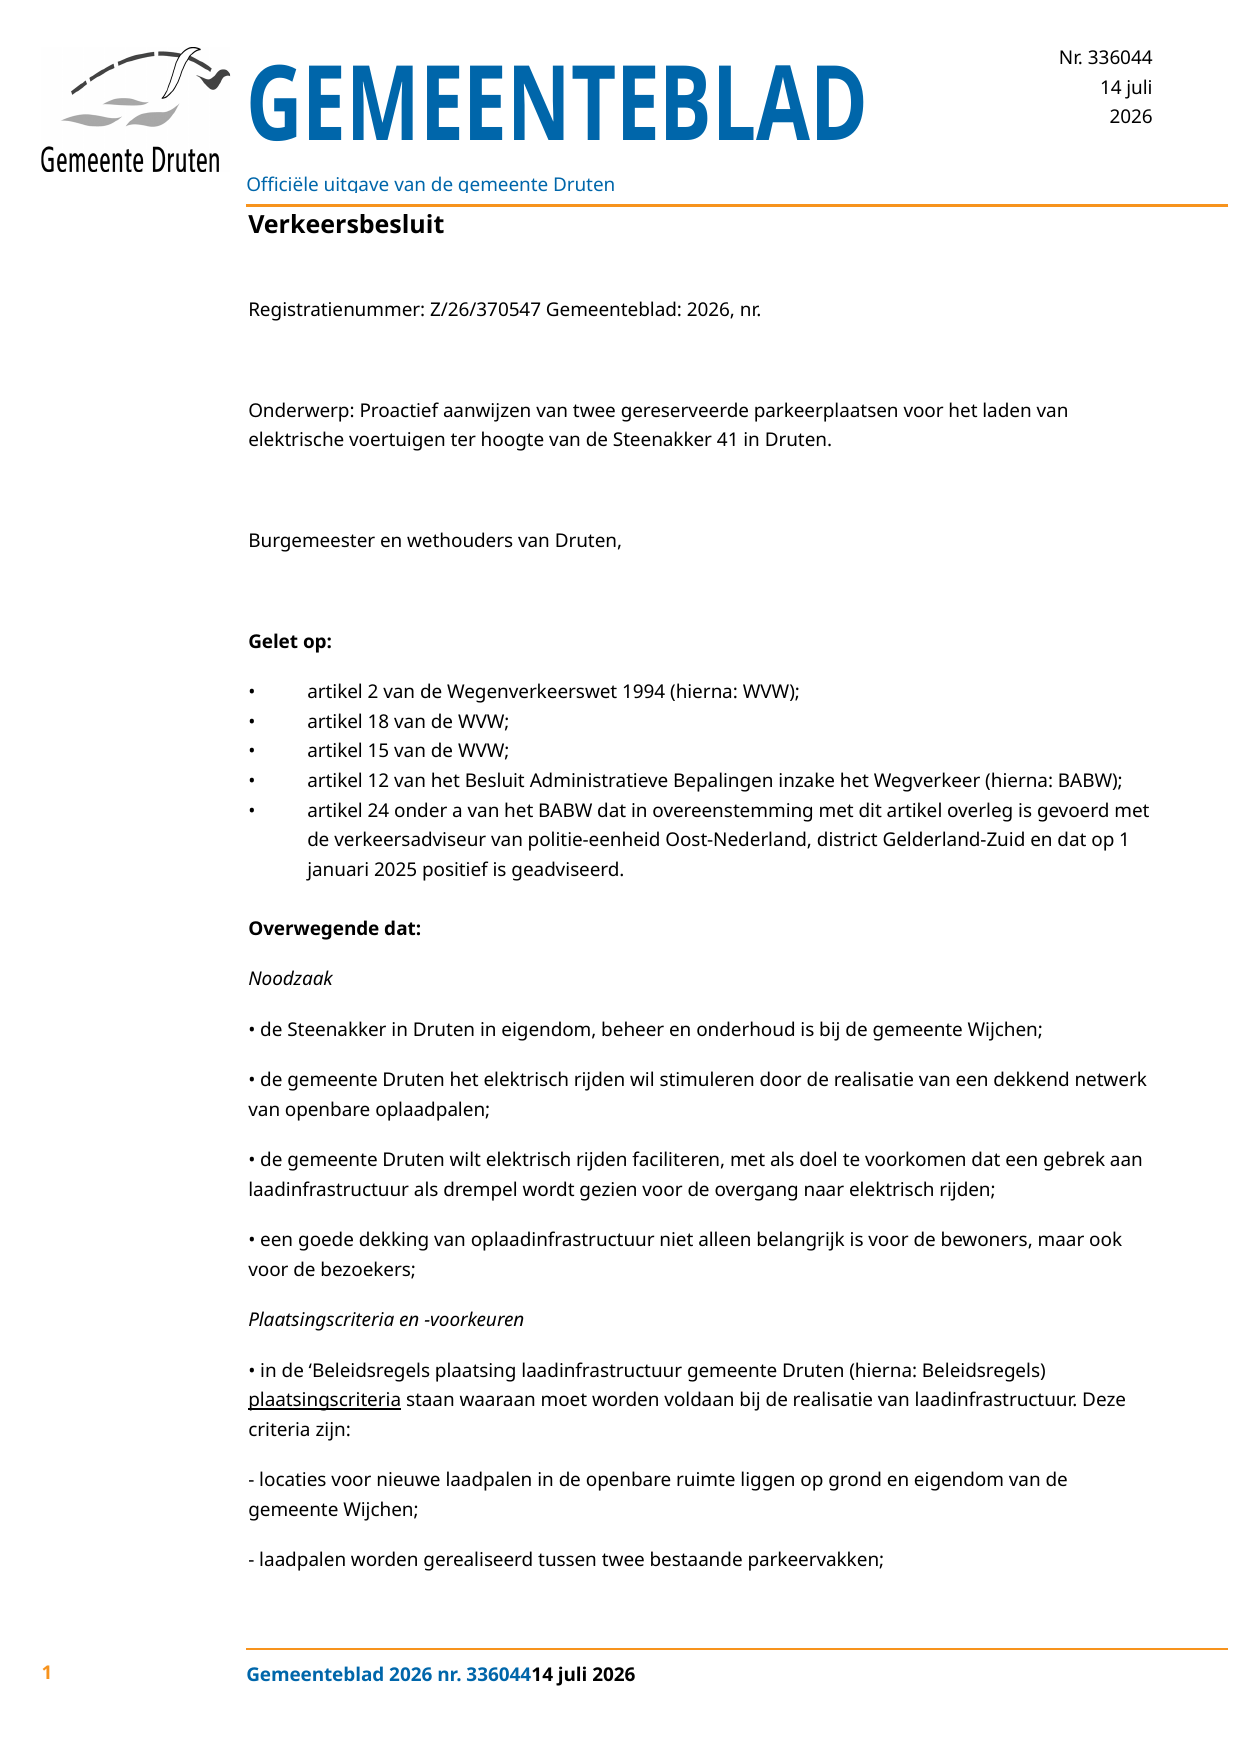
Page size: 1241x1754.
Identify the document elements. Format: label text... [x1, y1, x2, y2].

text • de gemeente Druten wilt elektrisch rijden faciliteren, met als doel te voorkomen dat een gebrek aan laadinfrastructuur als drempel wordt gezien voor de overgang naar elektrisch rijden; [248, 1146, 1152, 1202]
list artikel 15 van de WVW; [248, 738, 1152, 763]
list artikel 24 onder a van het BABW dat in overeenstemming met dit artikel overleg is gevoerd met de verkeersadviseur van politie-eenheid Oost-Nederland, district Gelderland-Zuid en dat op 1 januari 2025 positief is geadviseerd. [248, 797, 1152, 882]
text • de Steenakker in Druten in eigendom, beheer en onderhoud is bij de gemeente Wijchen; [248, 1016, 1152, 1042]
text - locaties voor nieuwe laadpalen in de openbare ruimte liggen op grond en eigendom van de gemeente Wijchen; [248, 1466, 1152, 1522]
text Verkeersbesluit [248, 207, 1152, 241]
text Noodzaak [248, 966, 1152, 991]
text • een goede dekking van oplaadinfrastructuur niet alleen belangrijk is voor de bewoners, maar ook voor de bezoekers; [248, 1226, 1152, 1282]
text Plaatsingscriteria en -voorkeuren [248, 1306, 1152, 1332]
list artikel 18 van de WVW; [248, 708, 1152, 734]
list artikel 12 van het Besluit Administratieve Bepalingen inzake het Wegverkeer (hierna: BABW); [248, 767, 1152, 793]
text Gelet op: [248, 628, 1152, 654]
picture [41, 47, 231, 172]
text Overwegende dat: [248, 915, 1152, 941]
text Registratienummer: Z/26/370547 Gemeenteblad: 2026, nr. [248, 296, 1152, 322]
text Burgemeester en wethouders van Druten, [248, 527, 1152, 553]
list artikel 2 van de Wegenverkeerswet 1994 (hierna: WVW); [248, 678, 1152, 704]
text - laadpalen worden gerealiseerd tussen twee bestaande parkeervakken; [248, 1546, 1152, 1572]
text • de gemeente Druten het elektrisch rijden wil stimuleren door de realisatie van een dekkend netwerk van openbare oplaadpalen; [248, 1066, 1152, 1122]
text • in de ‘Beleidsregels plaatsing laadinfrastructuur gemeente Druten (hierna: Beleidsregels) plaatsingscriteria staan waaraan moet worden voldaan bij de realisatie van laadinfrastructuur. Deze criteria zijn: [248, 1357, 1152, 1442]
text Onderwerp: Proactief aanwijzen van twee gereserveerde parkeerplaatsen voor het laden van elektrische voertuigen ter hoogte van de Steenakker 41 in Druten. [248, 397, 1152, 452]
